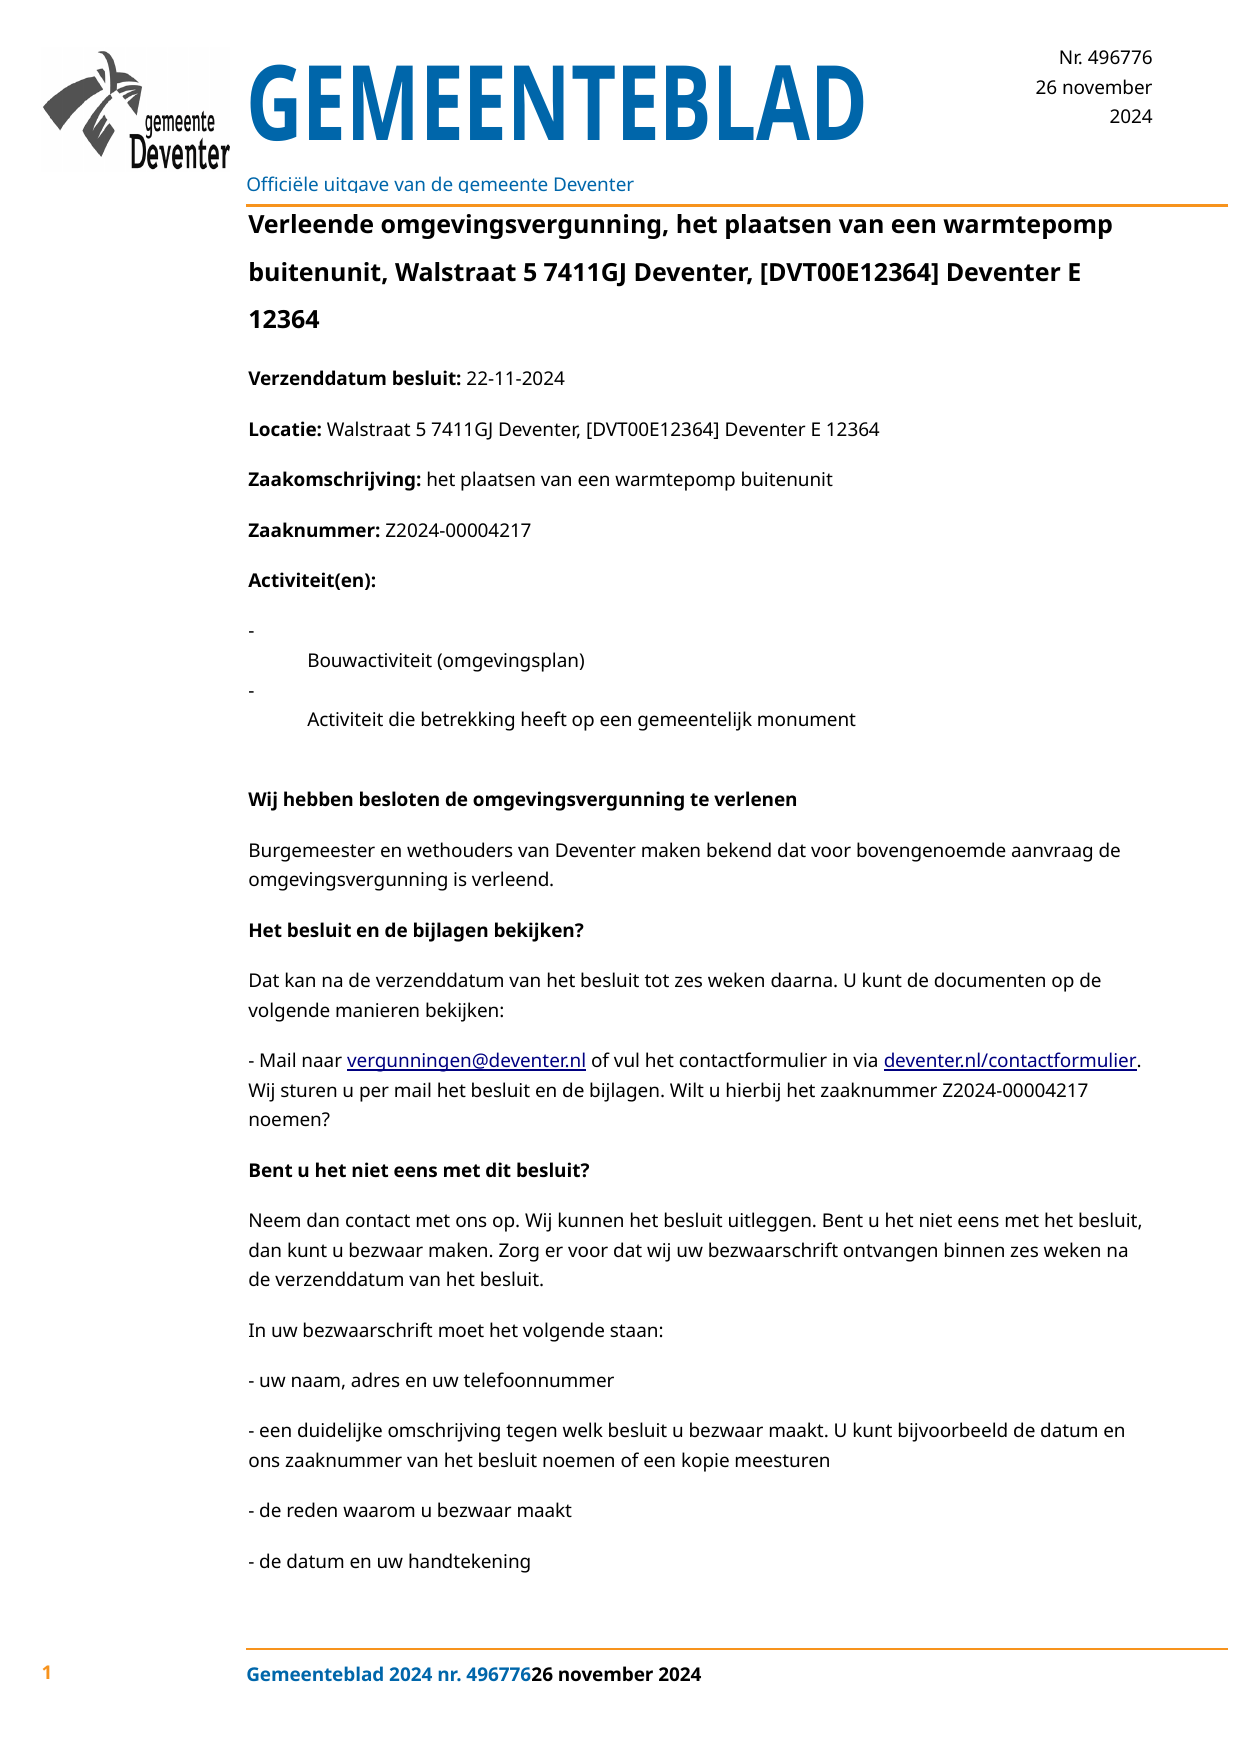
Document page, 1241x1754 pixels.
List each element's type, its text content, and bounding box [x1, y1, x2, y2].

text Zaakomschrijving: het plaatsen van een warmtepomp buitenunit [248, 466, 1152, 492]
text Locatie: Walstraat 5 7411GJ Deventer, [DVT00E12364] Deventer E 12364 [248, 416, 1152, 442]
text Verleende omgevingsvergunning, het plaatsen van een warmtepomp buitenunit, Walstraat 5 7411GJ Deventer, [DVT00E12364] Deventer E 12364 [248, 207, 1152, 336]
text - Mail naar vergunningen@deventer.nl of vul het contactformulier in via deventer.nl/contactformulier. Wij sturen u per mail het besluit en de bijlagen. Wilt u hierbij het zaaknummer Z2024-00004217 noemen? [248, 1047, 1152, 1132]
list Activiteit die betrekking heeft op een gemeentelijk monument [248, 706, 1152, 732]
text In uw bezwaarschrift moet het volgende staan: [248, 1317, 1152, 1342]
text Dat kan na de verzenddatum van het besluit tot zes weken daarna. U kunt de documenten op de volgende manieren bekijken: [248, 967, 1152, 1022]
list Bouwactiviteit (omgevingsplan) [248, 647, 1152, 673]
text Bent u het niet eens met dit besluit? [248, 1157, 1152, 1182]
text - een duidelijke omschrijving tegen welk besluit u bezwaar maakt. U kunt bijvoorbeeld de datum en ons zaaknummer van het besluit noemen of een kopie meesturen [248, 1418, 1152, 1473]
text Wij hebben besloten de omgevingsvergunning te verlenen [248, 786, 1152, 812]
text Neem dan contact met ons op. Wij kunnen het besluit uitleggen. Bent u het niet eens met het besluit, dan kunt u bezwaar maken. Zorg er voor dat wij uw bezwaarschrift ontvangen binnen zes weken na de verzenddatum van het besluit. [248, 1207, 1152, 1292]
text Verzenddatum besluit: 22-11-2024 [248, 366, 1152, 391]
picture [41, 47, 231, 172]
text Zaaknummer: Z2024-00004217 [248, 517, 1152, 542]
text - uw naam, adres en uw telefoonnummer [248, 1367, 1152, 1393]
text - de datum en uw handtekening [248, 1548, 1152, 1574]
text Burgemeester en wethouders van Deventer maken bekend dat voor bovengenoemde aanvraag de omgevingsvergunning is verleend. [248, 837, 1152, 892]
text Activiteit(en): [248, 567, 1152, 593]
text - de reden waarom u bezwaar maakt [248, 1498, 1152, 1523]
text Het besluit en de bijlagen bekijken? [248, 917, 1152, 942]
